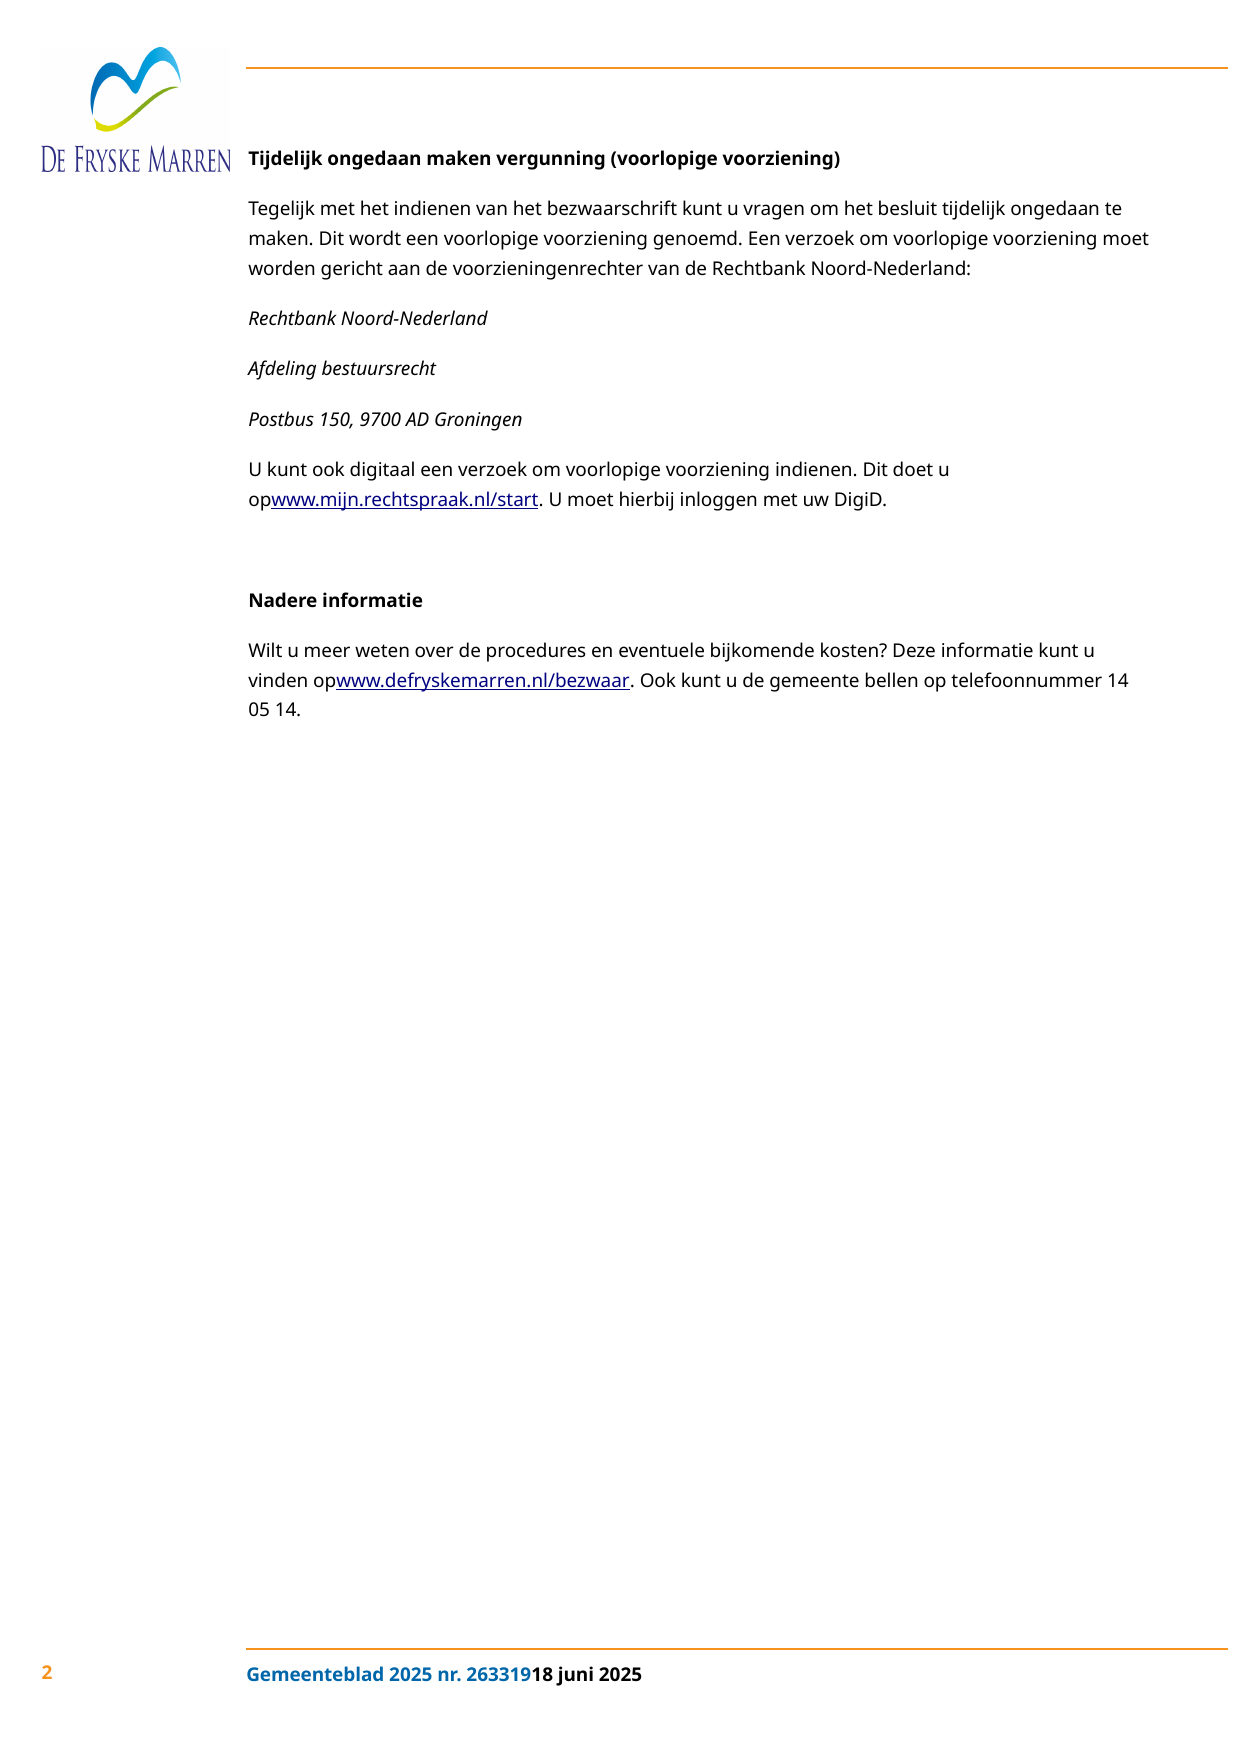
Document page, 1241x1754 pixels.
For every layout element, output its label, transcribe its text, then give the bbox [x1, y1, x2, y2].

text Wilt u meer weten over de procedures en eventuele bijkomende kosten? Deze informatie kunt u vinden opwww.defryskemarren.nl/bezwaar. Ook kunt u de gemeente bellen op telefoonnummer 14 05 14. [248, 637, 1152, 722]
text U kunt ook digitaal een verzoek om voorlopige voorziening indienen. Dit doet u opwww.mijn.rechtspraak.nl/start. U moet hierbij inloggen met uw DigiD. [248, 456, 1152, 512]
text Tegelijk met het indienen van het bezwaarschrift kunt u vragen om het besluit tijdelijk ongedaan te maken. Dit wordt een voorlopige voorziening genoemd. Een verzoek om voorlopige voorziening moet worden gericht aan de voorzieningenrechter van de Rechtbank Noord-Nederland: [248, 196, 1152, 281]
text Tijdelijk ongedaan maken vergunning (voorlopige voorziening) [248, 145, 1152, 171]
text Rechtbank Noord-Nederland [248, 305, 1152, 331]
text Nadere informatie [248, 587, 1152, 613]
picture [41, 47, 231, 172]
text Postbus 150, 9700 AD Groningen [248, 406, 1152, 432]
text Afdeling bestuursrecht [248, 356, 1152, 381]
